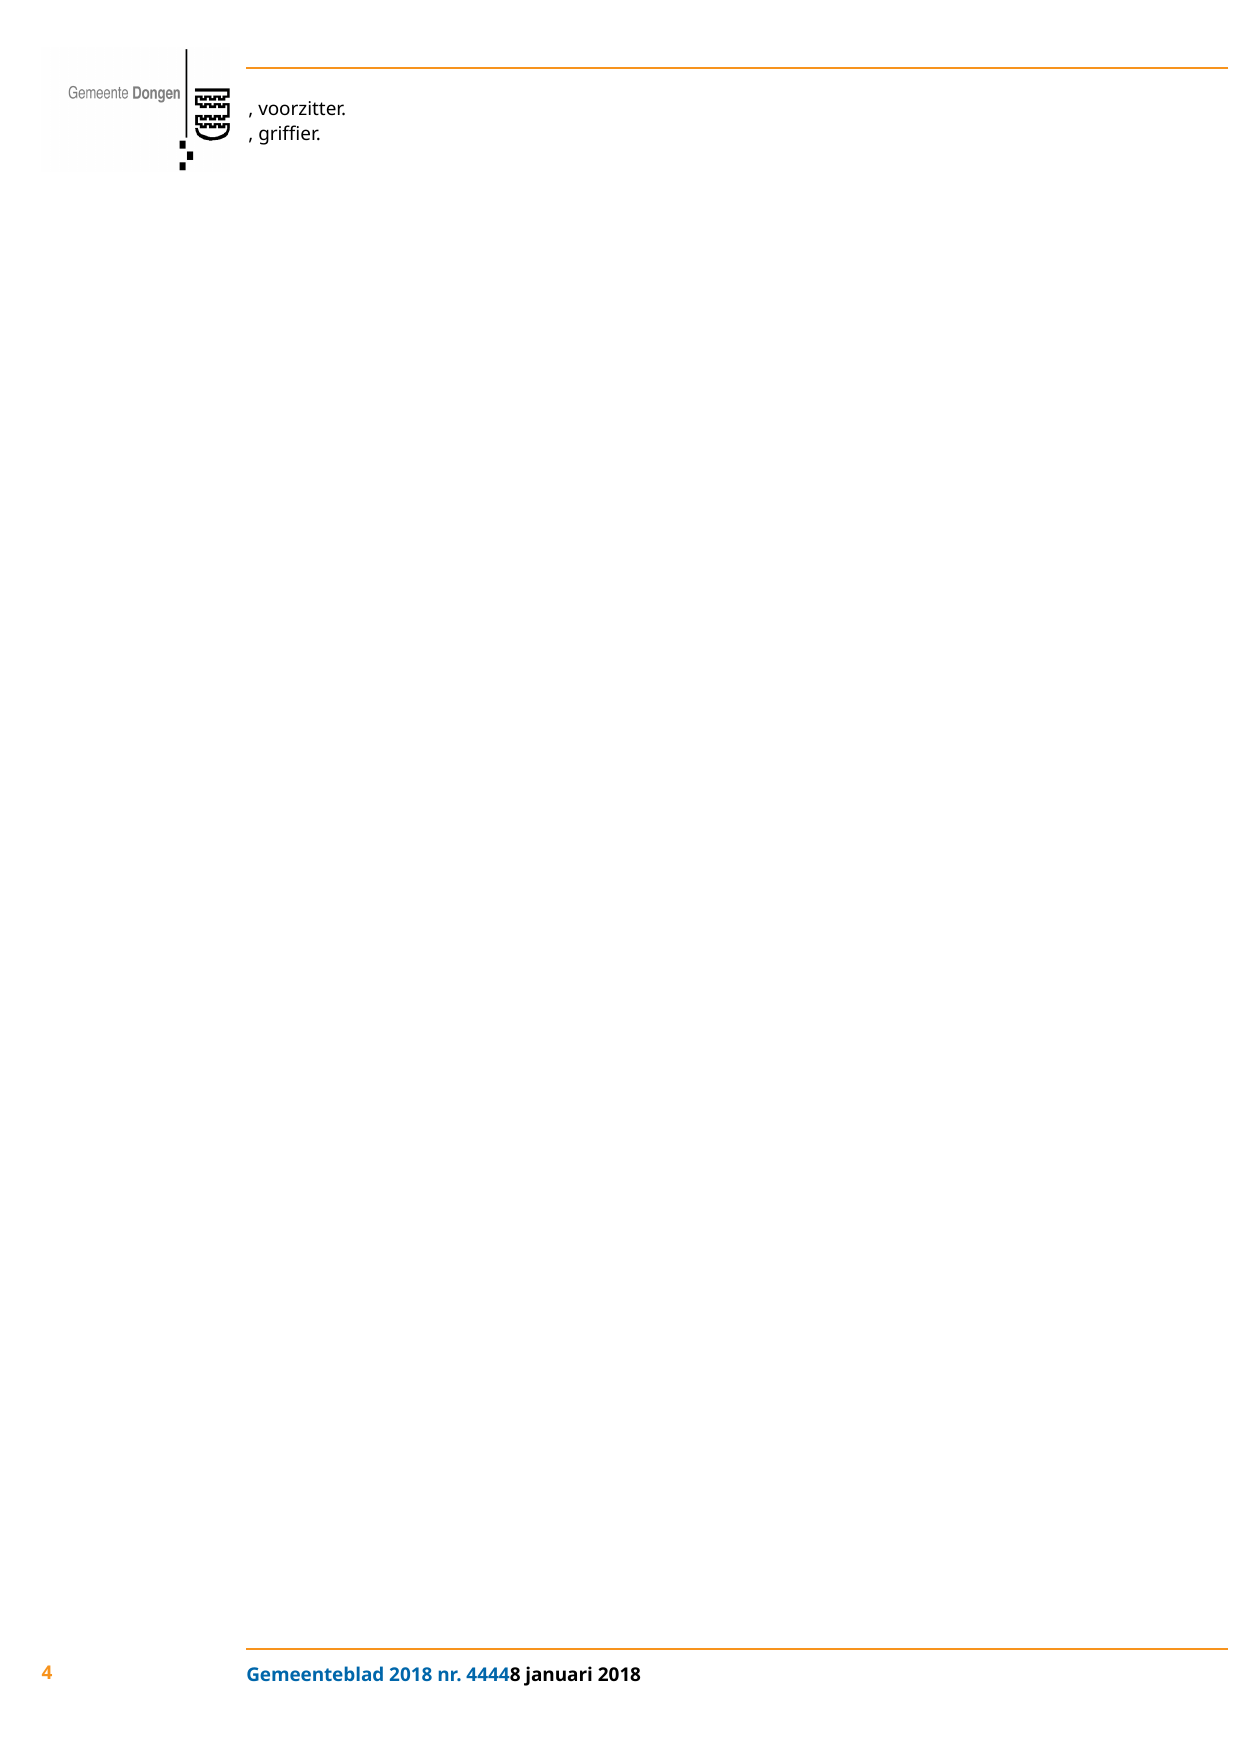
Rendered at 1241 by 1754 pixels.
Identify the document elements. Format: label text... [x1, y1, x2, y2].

text , griffier. [248, 121, 1152, 146]
picture [41, 47, 231, 172]
text , voorzitter. [248, 95, 1152, 121]
